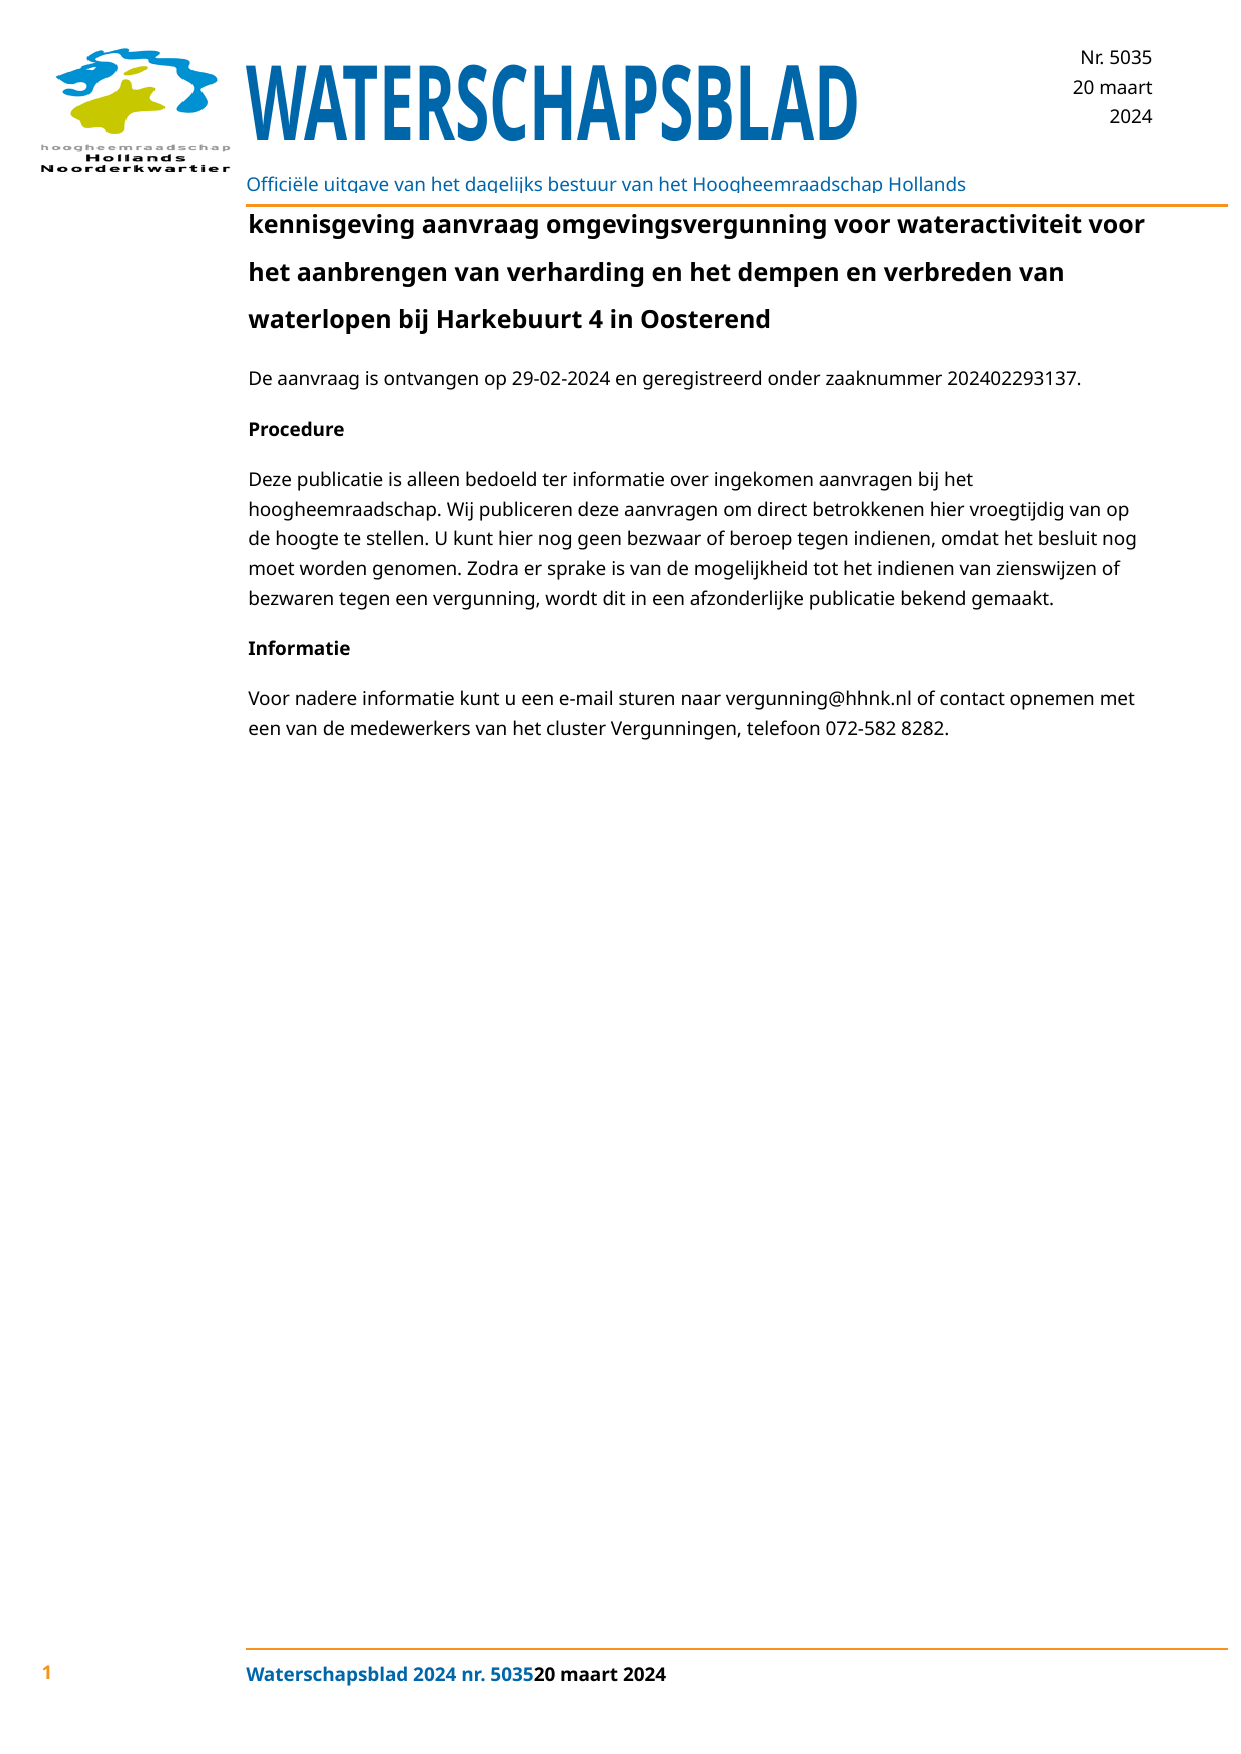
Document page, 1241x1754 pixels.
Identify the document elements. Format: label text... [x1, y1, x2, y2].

text Voor nadere informatie kunt u een e-mail sturen naar vergunning@hhnk.nl of contact opnemen met een van de medewerkers van het cluster Vergunningen, telefoon 072-582 8282. [248, 686, 1152, 741]
text Informatie [248, 635, 1152, 661]
text De aanvraag is ontvangen op 29-02-2024 en geregistreerd onder zaaknummer 202402293137. [248, 366, 1152, 391]
text Procedure [248, 416, 1152, 442]
text kennisgeving aanvraag omgevingsvergunning voor wateractiviteit voor het aanbrengen van verharding en het dempen en verbreden van waterlopen bij Harkebuurt 4 in Oosterend [248, 207, 1152, 336]
text Deze publicatie is alleen bedoeld ter informatie over ingekomen aanvragen bij het hoogheemraadschap. Wij publiceren deze aanvragen om direct betrokkenen hier vroegtijdig van op de hoogte te stellen. U kunt hier nog geen bezwaar of beroep tegen indienen, omdat het besluit nog moet worden genomen. Zodra er sprake is van de mogelijkheid tot het indienen van zienswijzen of bezwaren tegen een vergunning, wordt dit in een afzonderlijke publicatie bekend gemaakt. [248, 466, 1152, 610]
picture [41, 47, 231, 172]
